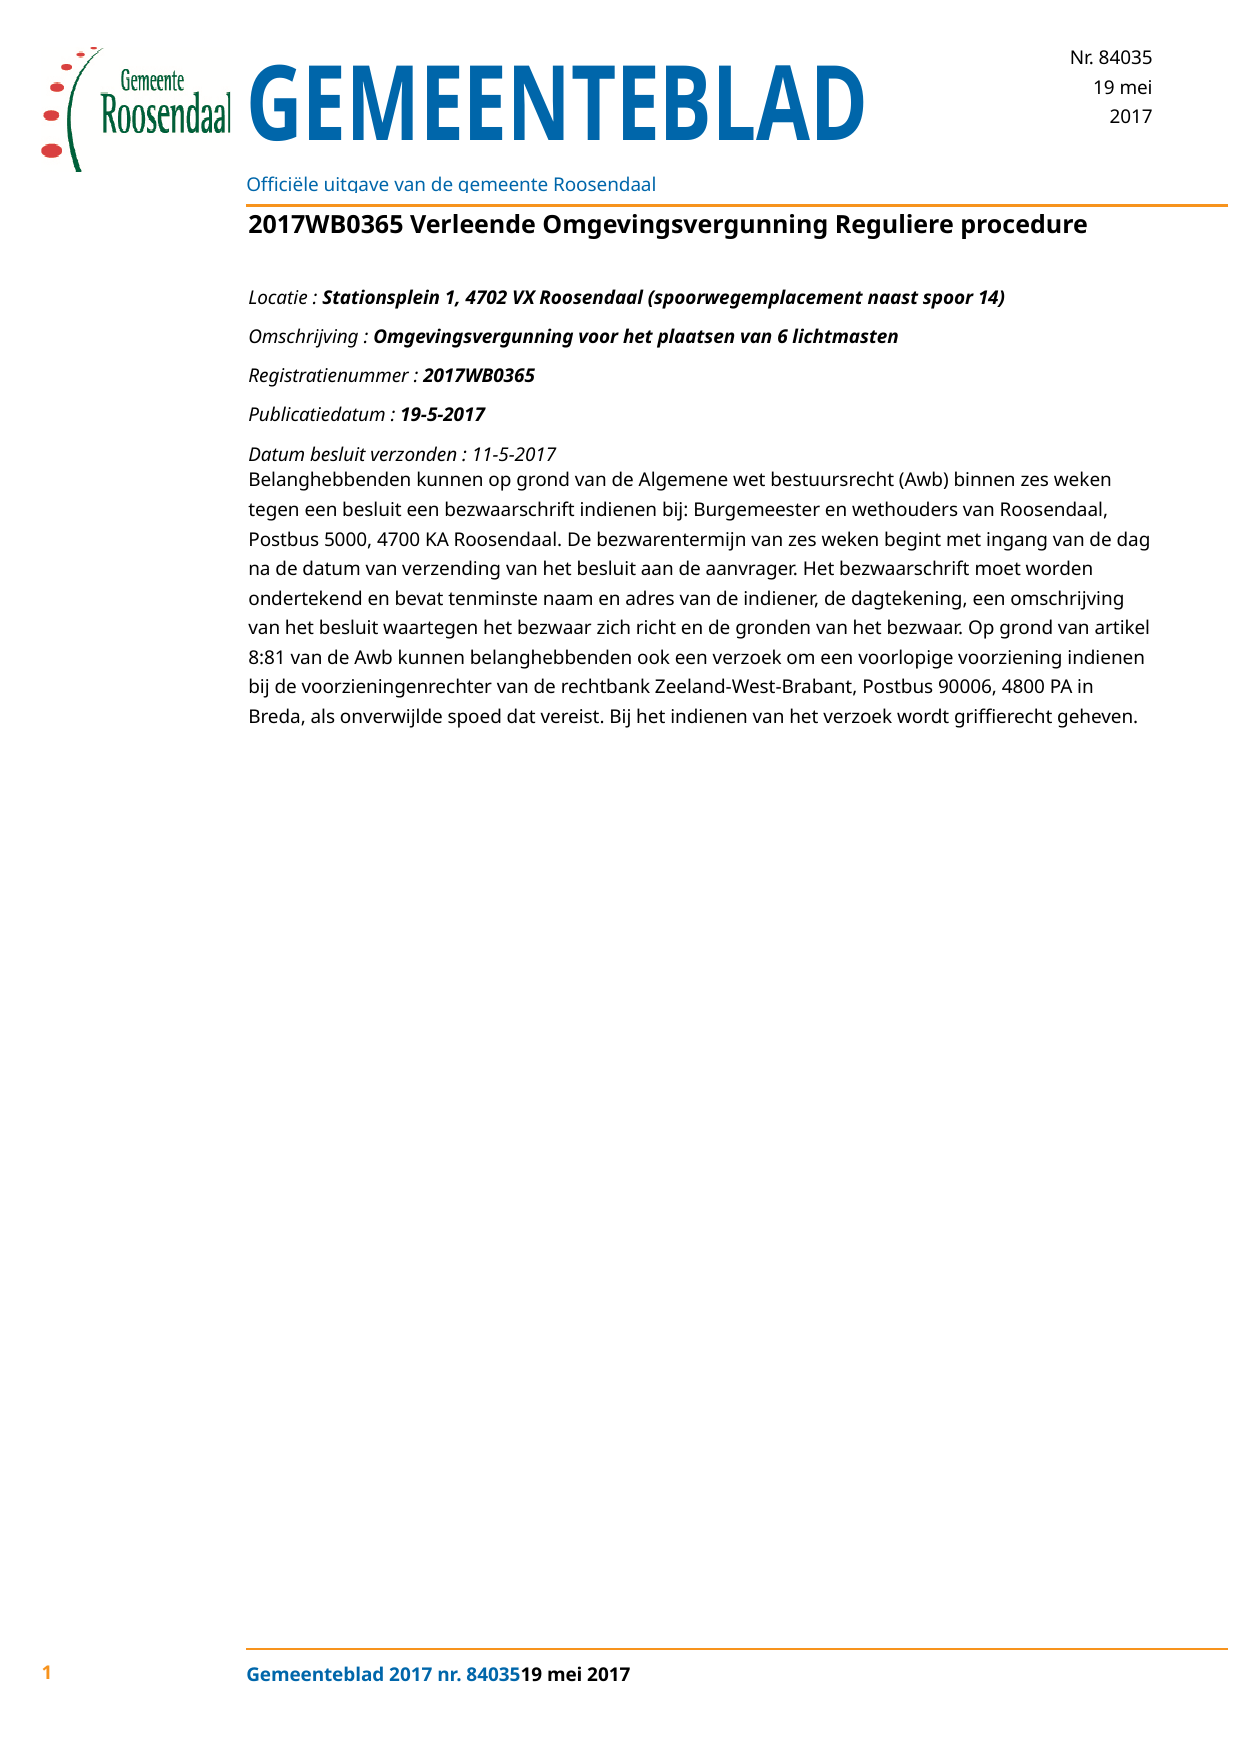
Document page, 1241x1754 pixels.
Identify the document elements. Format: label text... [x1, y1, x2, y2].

picture [41, 47, 231, 172]
text Publicatiedatum : 19-5-2017 [248, 402, 1152, 427]
text Belanghebbenden kunnen op grond van de Algemene wet bestuursrecht (Awb) binnen zes weken tegen een besluit een bezwaarschrift indienen bij: Burgemeester en wethouders van Roosendaal, Postbus 5000, 4700 KA Roosendaal. De bezwarentermijn van zes weken begint met ingang van de dag na de datum van verzending van het besluit aan de aanvrager. Het bezwaarschrift moet worden ondertekend en bevat tenminste naam en adres van de indiener, de dagtekening, een omschrijving van het besluit waartegen het bezwaar zich richt en de gronden van het bezwaar. Op grond van artikel 8:81 van de Awb kunnen belanghebbenden ook een verzoek om een voorlopige voorziening indienen bij de voorzieningenrechter van de rechtbank Zeeland-West-Brabant, Postbus 90006, 4800 PA in Breda, als onverwijlde spoed dat vereist. Bij het indienen van het verzoek wordt griffierecht geheven. [248, 467, 1152, 729]
text Registratienummer : 2017WB0365 [248, 362, 1152, 388]
text Omschrijving : Omgevingsvergunning voor het plaatsen van 6 lichtmasten [248, 323, 1152, 349]
text Locatie : Stationsplein 1, 4702 VX Roosendaal (spoorwegemplacement naast spoor 14) [248, 284, 1152, 309]
text Datum besluit verzonden : 11-5-2017 [248, 441, 1152, 467]
text 2017WB0365 Verleende Omgevingsvergunning Reguliere procedure [248, 207, 1152, 241]
